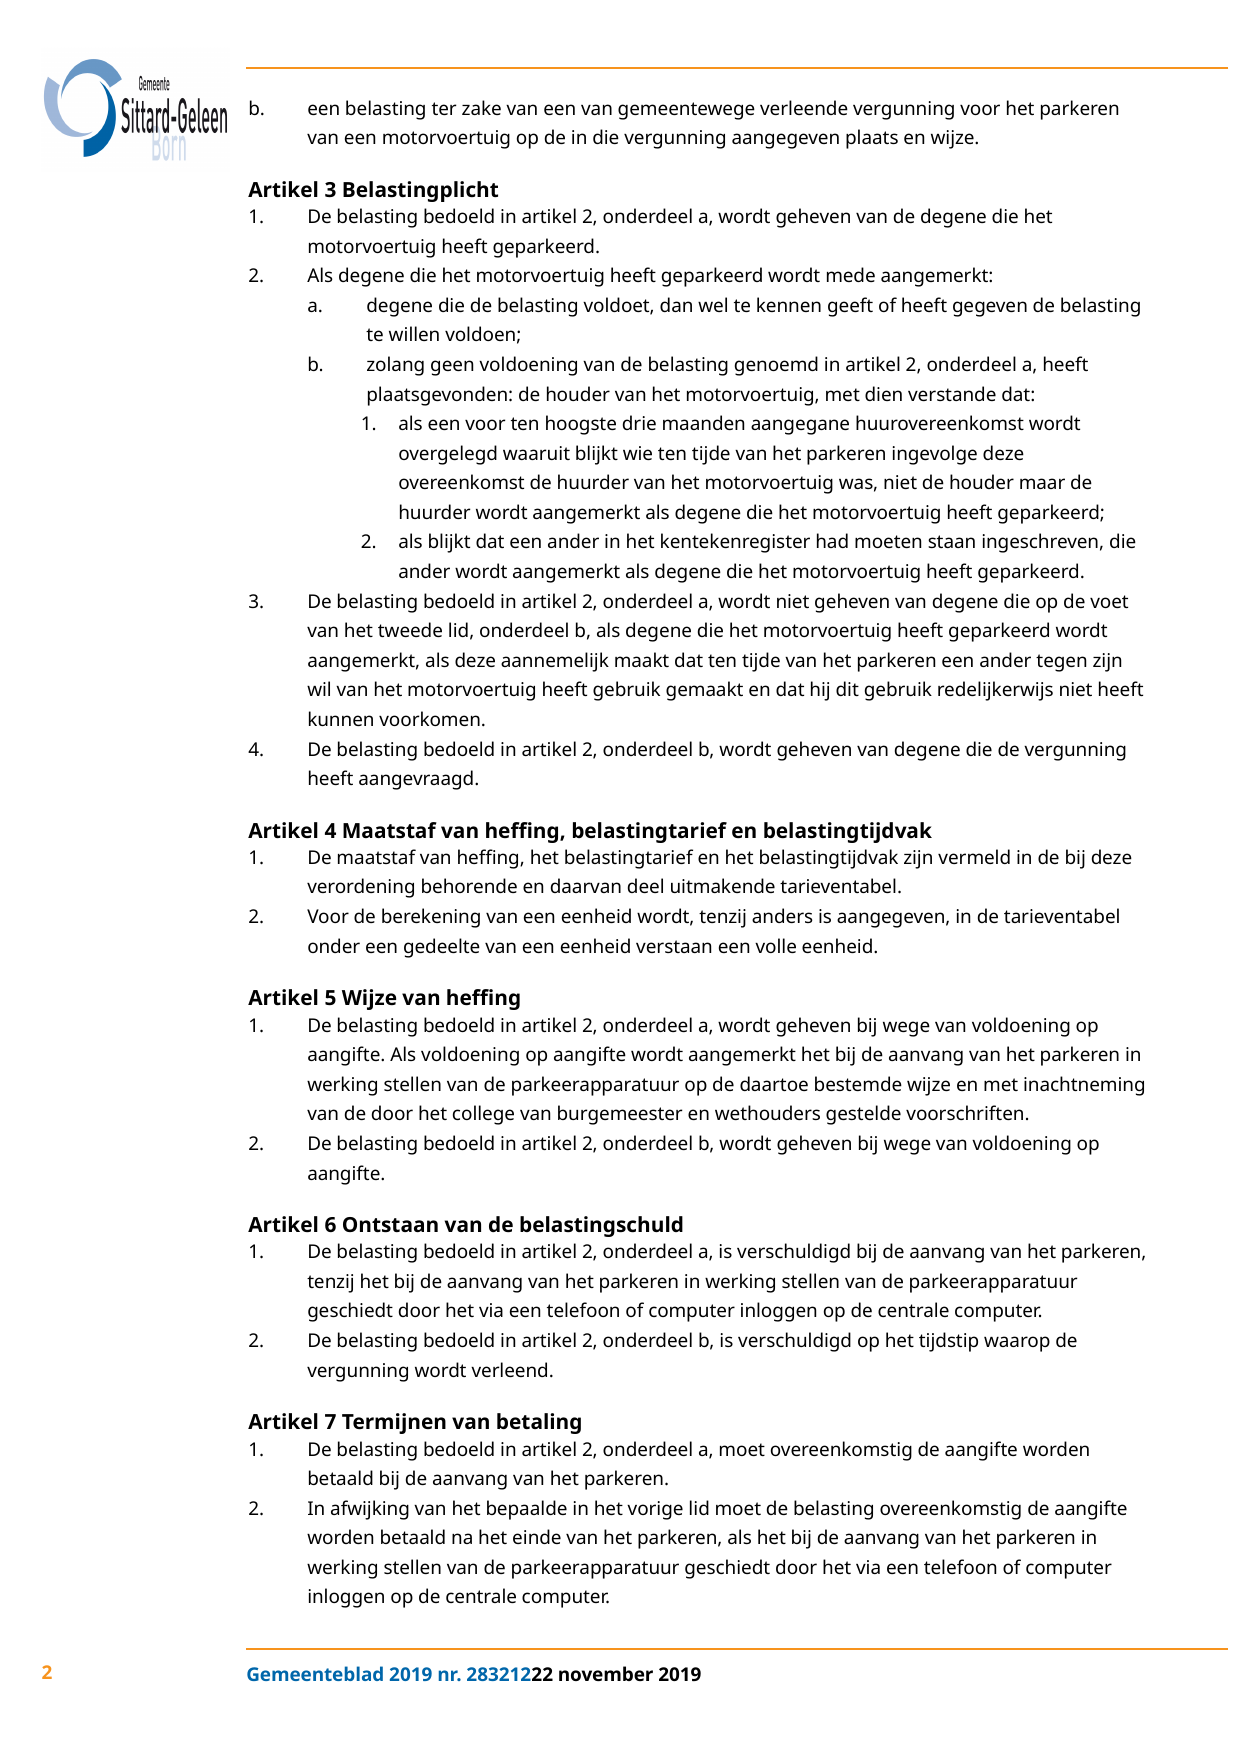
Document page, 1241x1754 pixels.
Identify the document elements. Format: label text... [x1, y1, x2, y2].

list als een voor ten hoogste drie maanden aangegane huurovereenkomst wordt overgelegd waaruit blijkt wie ten tijde van het parkeren ingevolge deze overeenkomst de huurder van het motorvoertuig was, niet de houder maar de huurder wordt aangemerkt als degene die het motorvoertuig heeft geparkeerd; [361, 410, 1152, 525]
list De belasting bedoeld in artikel 2, onderdeel b, is verschuldigd op het tijdstip waarop de vergunning wordt verleend. [248, 1327, 1152, 1383]
list zolang geen voldoening van de belasting genoemd in artikel 2, onderdeel a, heeft plaatsgevonden: de houder van het motorvoertuig, met dien verstande dat: [307, 351, 1152, 406]
text Artikel 6 Ontstaan van de belastingschuld [248, 1210, 1152, 1238]
list De belasting bedoeld in artikel 2, onderdeel a, wordt niet geheven van degene die op de voet van het tweede lid, onderdeel b, als degene die het motorvoertuig heeft geparkeerd wordt aangemerkt, als deze aannemelijk maakt dat ten tijde van het parkeren een ander tegen zijn wil van het motorvoertuig heeft gebruik gemaakt en dat hij dit gebruik redelijkerwijs niet heeft kunnen voorkomen. [248, 588, 1152, 732]
list Voor de berekening van een eenheid wordt, tenzij anders is aangegeven, in de tarieventabel onder een gedeelte van een eenheid verstaan een volle eenheid. [248, 903, 1152, 959]
list De belasting bedoeld in artikel 2, onderdeel b, wordt geheven bij wege van voldoening op aangifte. [248, 1130, 1152, 1185]
text Artikel 5 Wijze van heffing [248, 983, 1152, 1012]
picture [41, 47, 231, 172]
list De belasting bedoeld in artikel 2, onderdeel a, wordt geheven bij wege van voldoening op aangifte. Als voldoening op aangifte wordt aangemerkt het bij de aanvang van het parkeren in werking stellen van de parkeerapparatuur op de daartoe bestemde wijze en met inachtneming van de door het college van burgemeester en wethouders gestelde voorschriften. [248, 1012, 1152, 1126]
list als blijkt dat een ander in het kentekenregister had moeten staan ingeschreven, die ander wordt aangemerkt als degene die het motorvoertuig heeft geparkeerd. [361, 529, 1152, 584]
list In afwijking van het bepaalde in het vorige lid moet de belasting overeenkomstig de aangifte worden betaald na het einde van het parkeren, als het bij de aanvang van het parkeren in werking stellen van de parkeerapparatuur geschiedt door het via een telefoon of computer inloggen op de centrale computer. [248, 1495, 1152, 1609]
list degene die de belasting voldoet, dan wel te kennen geeft of heeft gegeven de belasting te willen voldoen; [307, 292, 1152, 347]
list De belasting bedoeld in artikel 2, onderdeel a, wordt geheven van de degene die het motorvoertuig heeft geparkeerd. [248, 203, 1152, 258]
list De belasting bedoeld in artikel 2, onderdeel a, moet overeenkomstig de aangifte worden betaald bij de aanvang van het parkeren. [248, 1436, 1152, 1491]
text Artikel 7 Termijnen van betaling [248, 1407, 1152, 1436]
list een belasting ter zake van een van gemeentewege verleende vergunning voor het parkeren van een motorvoertuig op de in die vergunning aangegeven plaats en wijze. [248, 95, 1152, 150]
list De belasting bedoeld in artikel 2, onderdeel a, is verschuldigd bij de aanvang van het parkeren, tenzij het bij de aanvang van het parkeren in werking stellen van de parkeerapparatuur geschiedt door het via een telefoon of computer inloggen op de centrale computer. [248, 1238, 1152, 1323]
list De maatstaf van heffing, het belastingtarief en het belastingtijdvak zijn vermeld in de bij deze verordening behorende en daarvan deel uitmakende tarieventabel. [248, 844, 1152, 899]
text Artikel 3 Belastingplicht [248, 175, 1152, 203]
text Artikel 4 Maatstaf van heffing, belastingtarief en belastingtijdvak [248, 816, 1152, 844]
list De belasting bedoeld in artikel 2, onderdeel b, wordt geheven van degene die de vergunning heeft aangevraagd. [248, 736, 1152, 791]
list Als degene die het motorvoertuig heeft geparkeerd wordt mede aangemerkt: [248, 262, 1152, 288]
